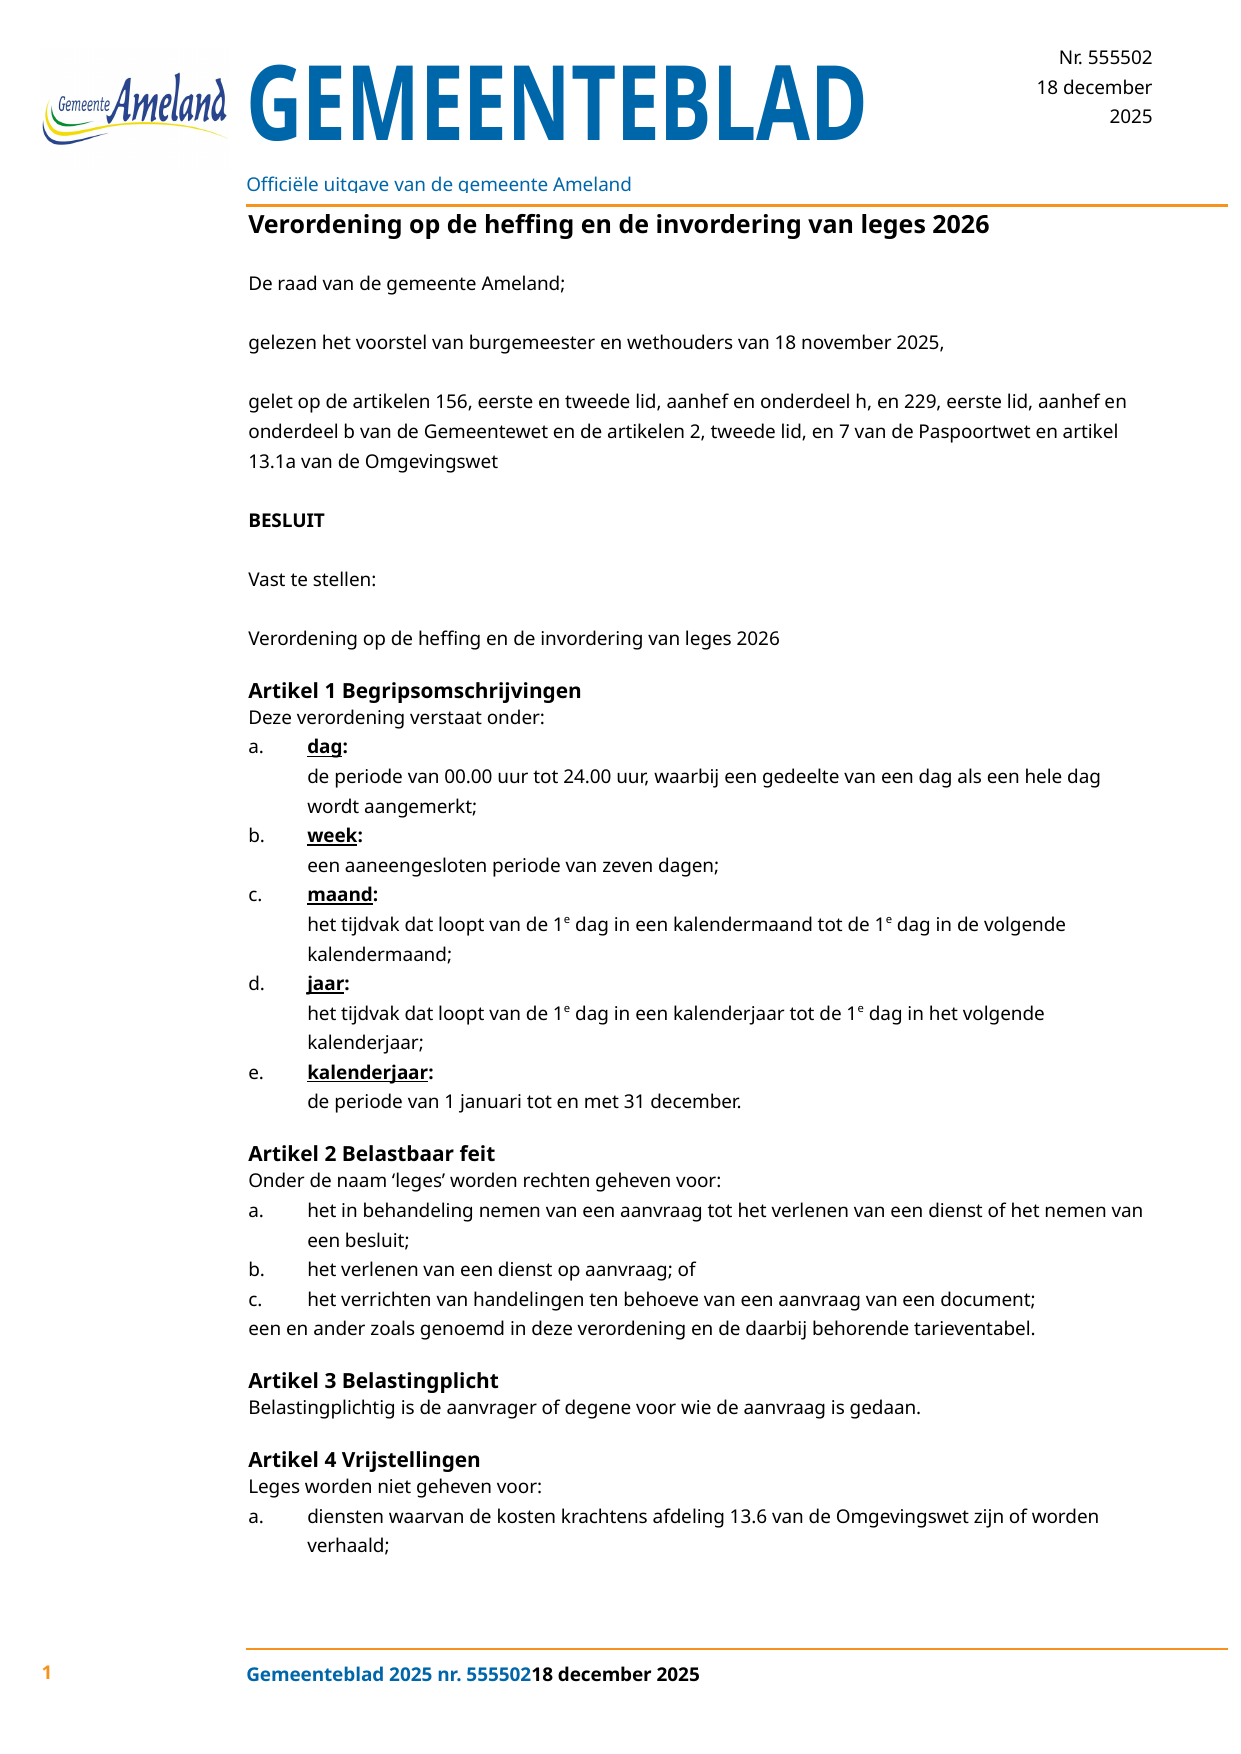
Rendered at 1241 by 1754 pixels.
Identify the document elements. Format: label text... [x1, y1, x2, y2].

list het tijdvak dat loopt van de 1e dag in een kalendermaand tot de 1e dag in de volgende kalendermaand; [248, 911, 1152, 967]
list kalenderjaar: [248, 1059, 1152, 1085]
list het verlenen van een dienst op aanvraag; of [248, 1256, 1152, 1282]
text Vast te stellen: [248, 566, 1152, 592]
list dag: [248, 734, 1152, 759]
text Deze verordening verstaat onder: [248, 704, 1152, 730]
text Leges worden niet geheven voor: [248, 1473, 1152, 1499]
text gelezen het voorstel van burgemeester en wethouders van 18 november 2025, [248, 329, 1152, 355]
text Artikel 1 Begripsomschrijvingen [248, 676, 1152, 704]
text Belastingplichtig is de aanvrager of degene voor wie de aanvraag is gedaan. [248, 1394, 1152, 1420]
text een en ander zoals genoemd in deze verordening en de daarbij behorende tarieventabel. [248, 1316, 1152, 1341]
list de periode van 1 januari tot en met 31 december. [248, 1089, 1152, 1114]
text BESLUIT [248, 507, 1152, 533]
text Artikel 2 Belastbaar feit [248, 1139, 1152, 1168]
text De raad van de gemeente Ameland; [248, 270, 1152, 296]
list week: [248, 822, 1152, 848]
text Verordening op de heffing en de invordering van leges 2026 [248, 207, 1152, 241]
list het in behandeling nemen van een aanvraag tot het verlenen van een dienst of het nemen van een besluit; [248, 1197, 1152, 1252]
text gelet op de artikelen 156, eerste en tweede lid, aanhef en onderdeel h, en 229, eerste lid, aanhef en onderdeel b van de Gemeentewet en de artikelen 2, tweede lid, en 7 van de Paspoortwet en artikel 13.1a van de Omgevingswet [248, 389, 1152, 473]
text Artikel 3 Belastingplicht [248, 1366, 1152, 1394]
text Verordening op de heffing en de invordering van leges 2026 [248, 625, 1152, 651]
text Onder de naam ‘leges’ worden rechten geheven voor: [248, 1168, 1152, 1193]
list jaar: [248, 970, 1152, 996]
list maand: [248, 882, 1152, 907]
list de periode van 00.00 uur tot 24.00 uur, waarbij een gedeelte van een dag als een hele dag wordt aangemerkt; [248, 763, 1152, 819]
list het tijdvak dat loopt van de 1e dag in een kalenderjaar tot de 1e dag in het volgende kalenderjaar; [248, 1000, 1152, 1055]
list het verrichten van handelingen ten behoeve van een aanvraag van een document; [248, 1286, 1152, 1312]
picture [41, 47, 231, 172]
text Artikel 4 Vrijstellingen [248, 1445, 1152, 1473]
list diensten waarvan de kosten krachtens afdeling 13.6 van de Omgevingswet zijn of worden verhaald; [248, 1503, 1152, 1558]
list een aaneengesloten periode van zeven dagen; [248, 852, 1152, 878]
